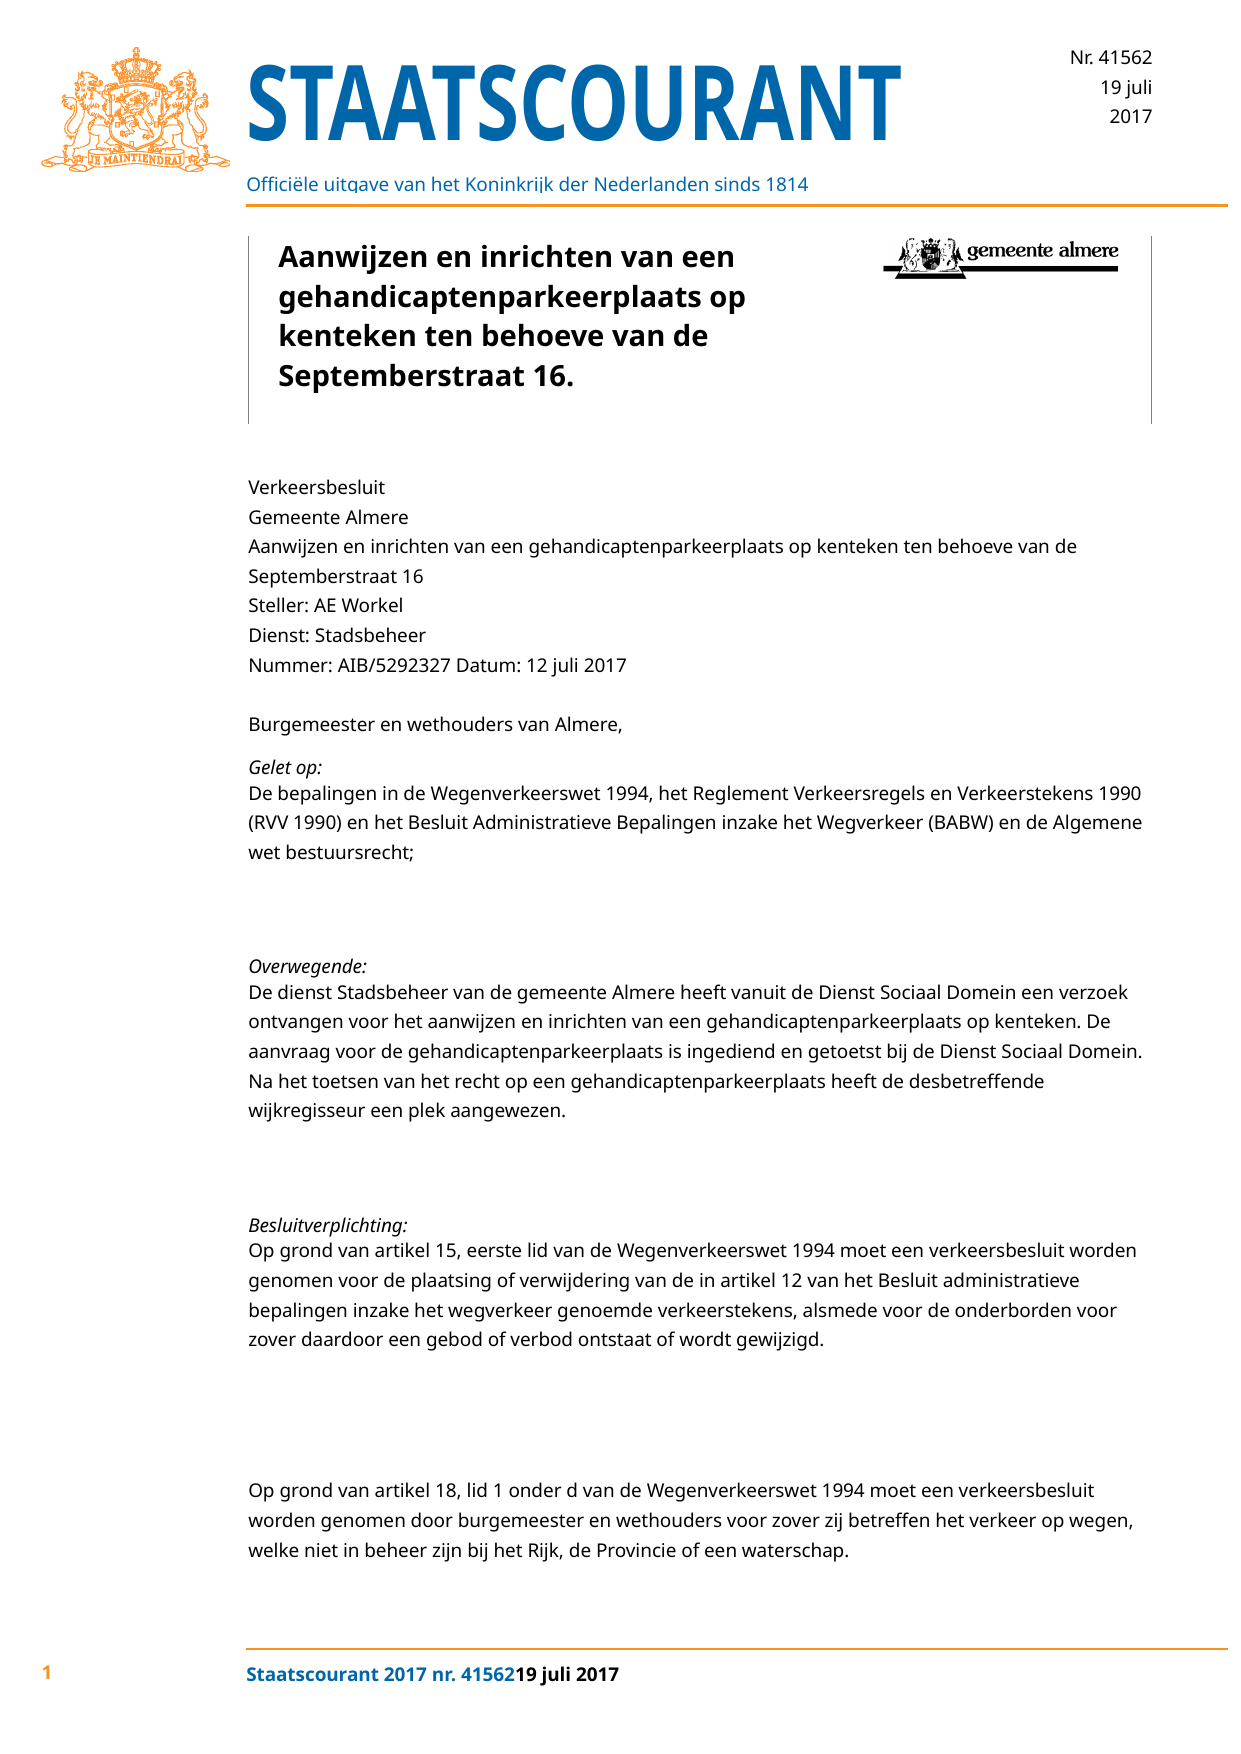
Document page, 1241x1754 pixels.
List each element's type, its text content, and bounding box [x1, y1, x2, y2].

picture [882, 236, 1119, 281]
picture [41, 47, 231, 172]
text Steller: AE Workel [248, 593, 1152, 618]
text Nummer: AIB/5292327 Datum: 12 juli 2017 [248, 652, 1152, 678]
table_header Aanwijzen en inrichten van een gehandicaptenparkeerplaats op kenteken ten behoeve van de Septemberstraat 16. [249, 236, 850, 424]
text Gelet op: [248, 754, 1152, 780]
text Op grond van artikel 18, lid 1 onder d van de Wegenverkeerswet 1994 moet een verkeersbesluit worden genomen door burgemeester en wethouders voor zover zij betreffen het verkeer op wegen, welke niet in beheer zijn bij het Rijk, de Provincie of een waterschap. [248, 1478, 1152, 1562]
text De bepalingen in de Wegenverkeerswet 1994, het Reglement Verkeersregels en Verkeerstekens 1990 (RVV 1990) en het Besluit Administratieve Bepalingen inzake het Wegverkeer (BABW) en de Algemene wet bestuursrecht; [248, 780, 1152, 865]
text Besluitverplichting: [248, 1212, 1152, 1238]
text Burgemeester en wethouders van Almere, [248, 711, 1152, 737]
text Verkeersbesluit [248, 474, 1152, 500]
text Op grond van artikel 15, eerste lid van de Wegenverkeerswet 1994 moet een verkeersbesluit worden genomen voor de plaatsing of verwijdering van de in artikel 12 van het Besluit administratieve bepalingen inzake het wegverkeer genoemde verkeerstekens, alsmede voor de onderborden voor zover daardoor een gebod of verbod ontstaat of wordt gewijzigd. [248, 1238, 1152, 1352]
text Overwegende: [248, 953, 1152, 979]
table_header [850, 236, 1151, 424]
text Aanwijzen en inrichten van een gehandicaptenparkeerplaats op kenteken ten behoeve van de Septemberstraat 16 [248, 533, 1152, 589]
text Gemeente Almere [248, 504, 1152, 530]
text De dienst Stadsbeheer van de gemeente Almere heeft vanuit de Dienst Sociaal Domein een verzoek ontvangen voor het aanwijzen en inrichten van een gehandicaptenparkeerplaats op kenteken. De aanvraag voor de gehandicaptenparkeerplaats is ingediend en getoetst bij de Dienst Sociaal Domein. Na het toetsen van het recht op een gehandicaptenparkeerplaats heeft de desbetreffende wijkregisseur een plek aangewezen. [248, 979, 1152, 1123]
text Dienst: Stadsbeheer [248, 622, 1152, 648]
